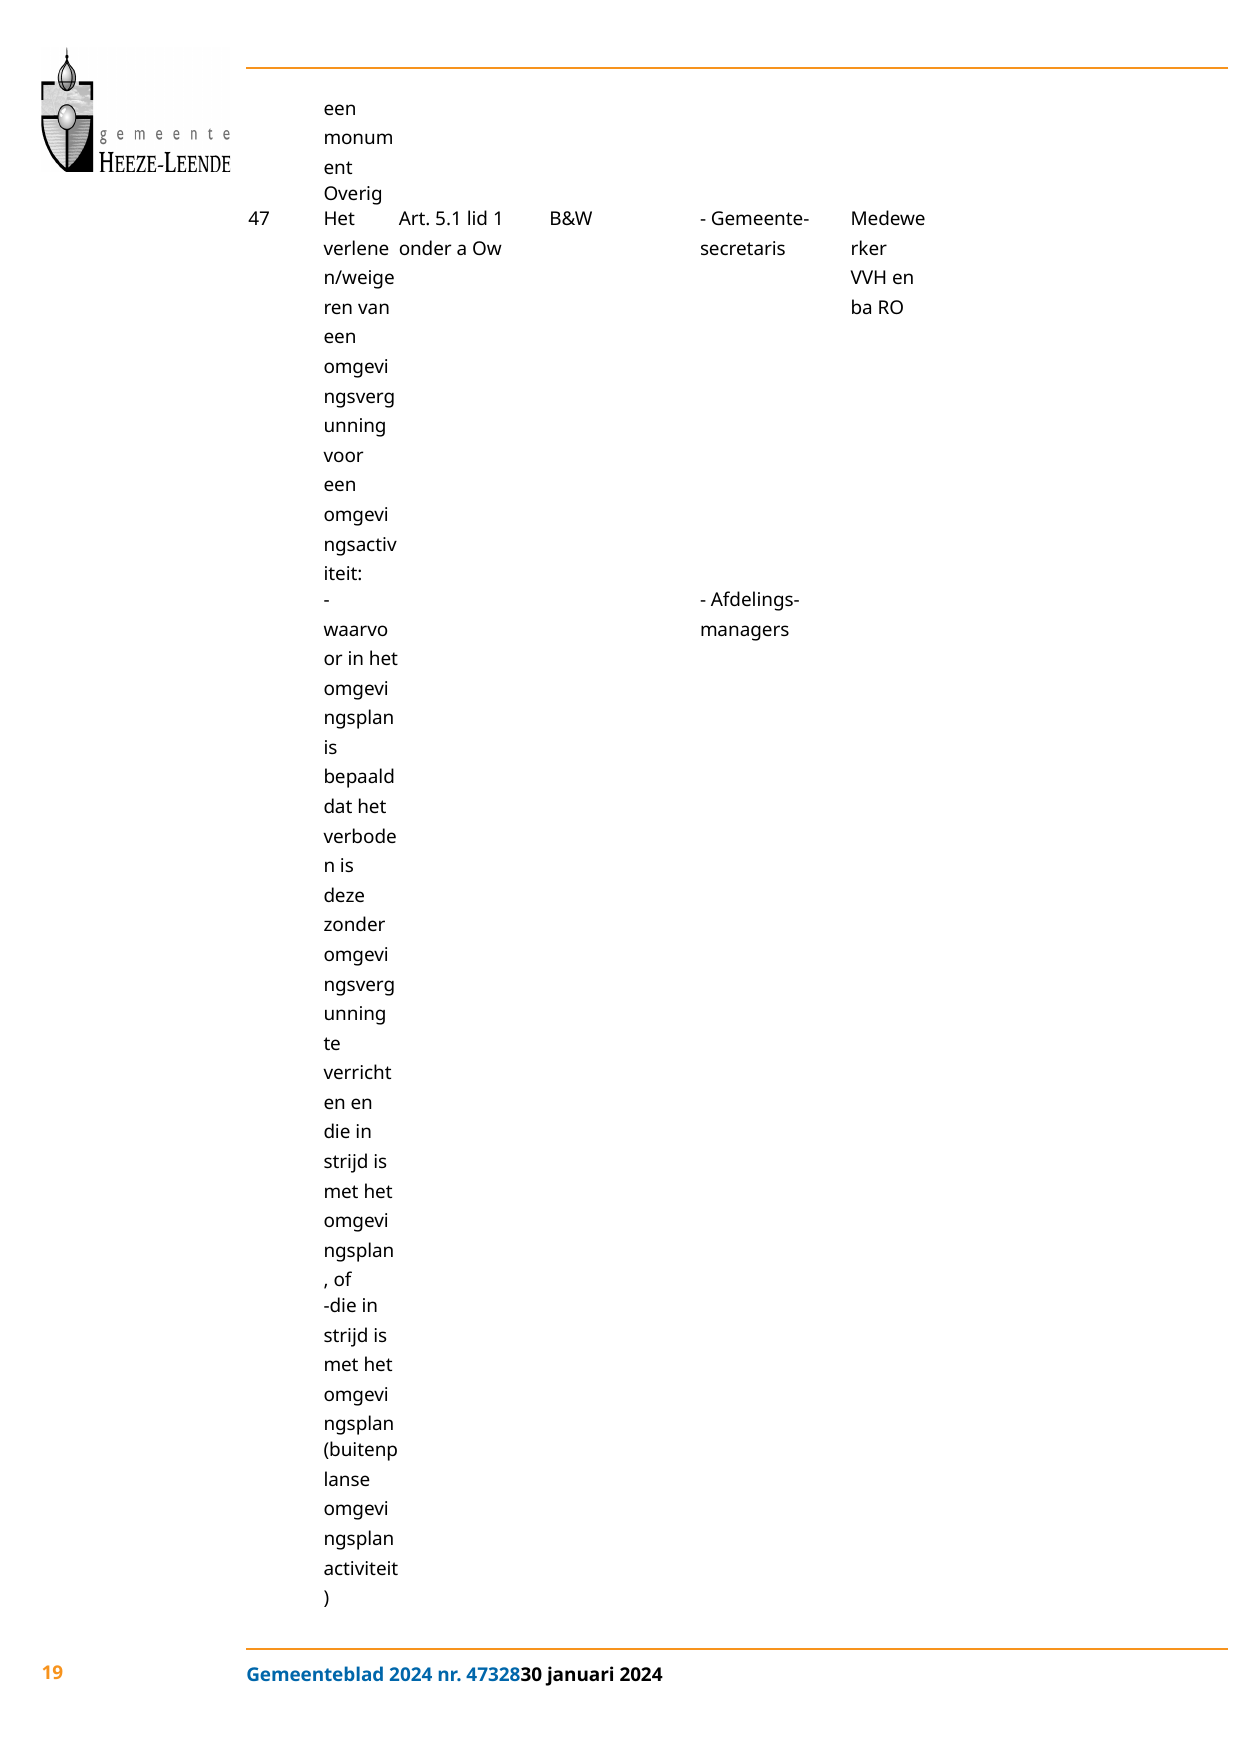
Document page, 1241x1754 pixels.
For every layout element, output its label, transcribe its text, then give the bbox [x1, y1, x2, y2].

table_cell [248, 95, 323, 180]
table_cell [399, 95, 624, 180]
table_cell - Gemeente-secretaris [700, 205, 850, 586]
picture [41, 47, 231, 172]
table_cell [700, 95, 850, 180]
table_cell B&W [549, 205, 700, 1610]
table_cell [399, 180, 624, 205]
table_cell -die in strijd is met het omgevingsplan [323, 1292, 398, 1436]
table_cell Medewerker VVH en ba RO [850, 205, 926, 1610]
table_cell [850, 95, 926, 180]
table_cell [625, 95, 700, 180]
table_cell Het verlenen/weigeren van een omgevingsvergunning voor een omgevingsactiviteit: [323, 205, 398, 586]
table_cell 47 [248, 205, 323, 1610]
table_cell -waarvoor in het omgevingsplan is bepaald dat het verboden is deze zonder omgevingsvergunning te verrichten en die in strijd is met het omgevingsplan, of [323, 586, 398, 1292]
table_cell een monument [323, 95, 398, 180]
table_cell [700, 180, 850, 205]
table_cell [926, 180, 1076, 205]
table_cell (buitenplanse omgevingsplanactiviteit) [323, 1436, 398, 1610]
table_cell [926, 205, 1076, 1610]
table_cell - Afdelings-managers [700, 586, 850, 1292]
table_cell [700, 1292, 850, 1436]
table_cell [926, 95, 1076, 180]
table_cell [700, 1436, 850, 1610]
table_cell Art. 5.1 lid 1 onder a Ow [399, 205, 549, 1610]
table_cell Overig [323, 180, 398, 205]
table_cell [850, 180, 926, 205]
table_cell [248, 180, 323, 205]
table_cell [625, 180, 700, 205]
